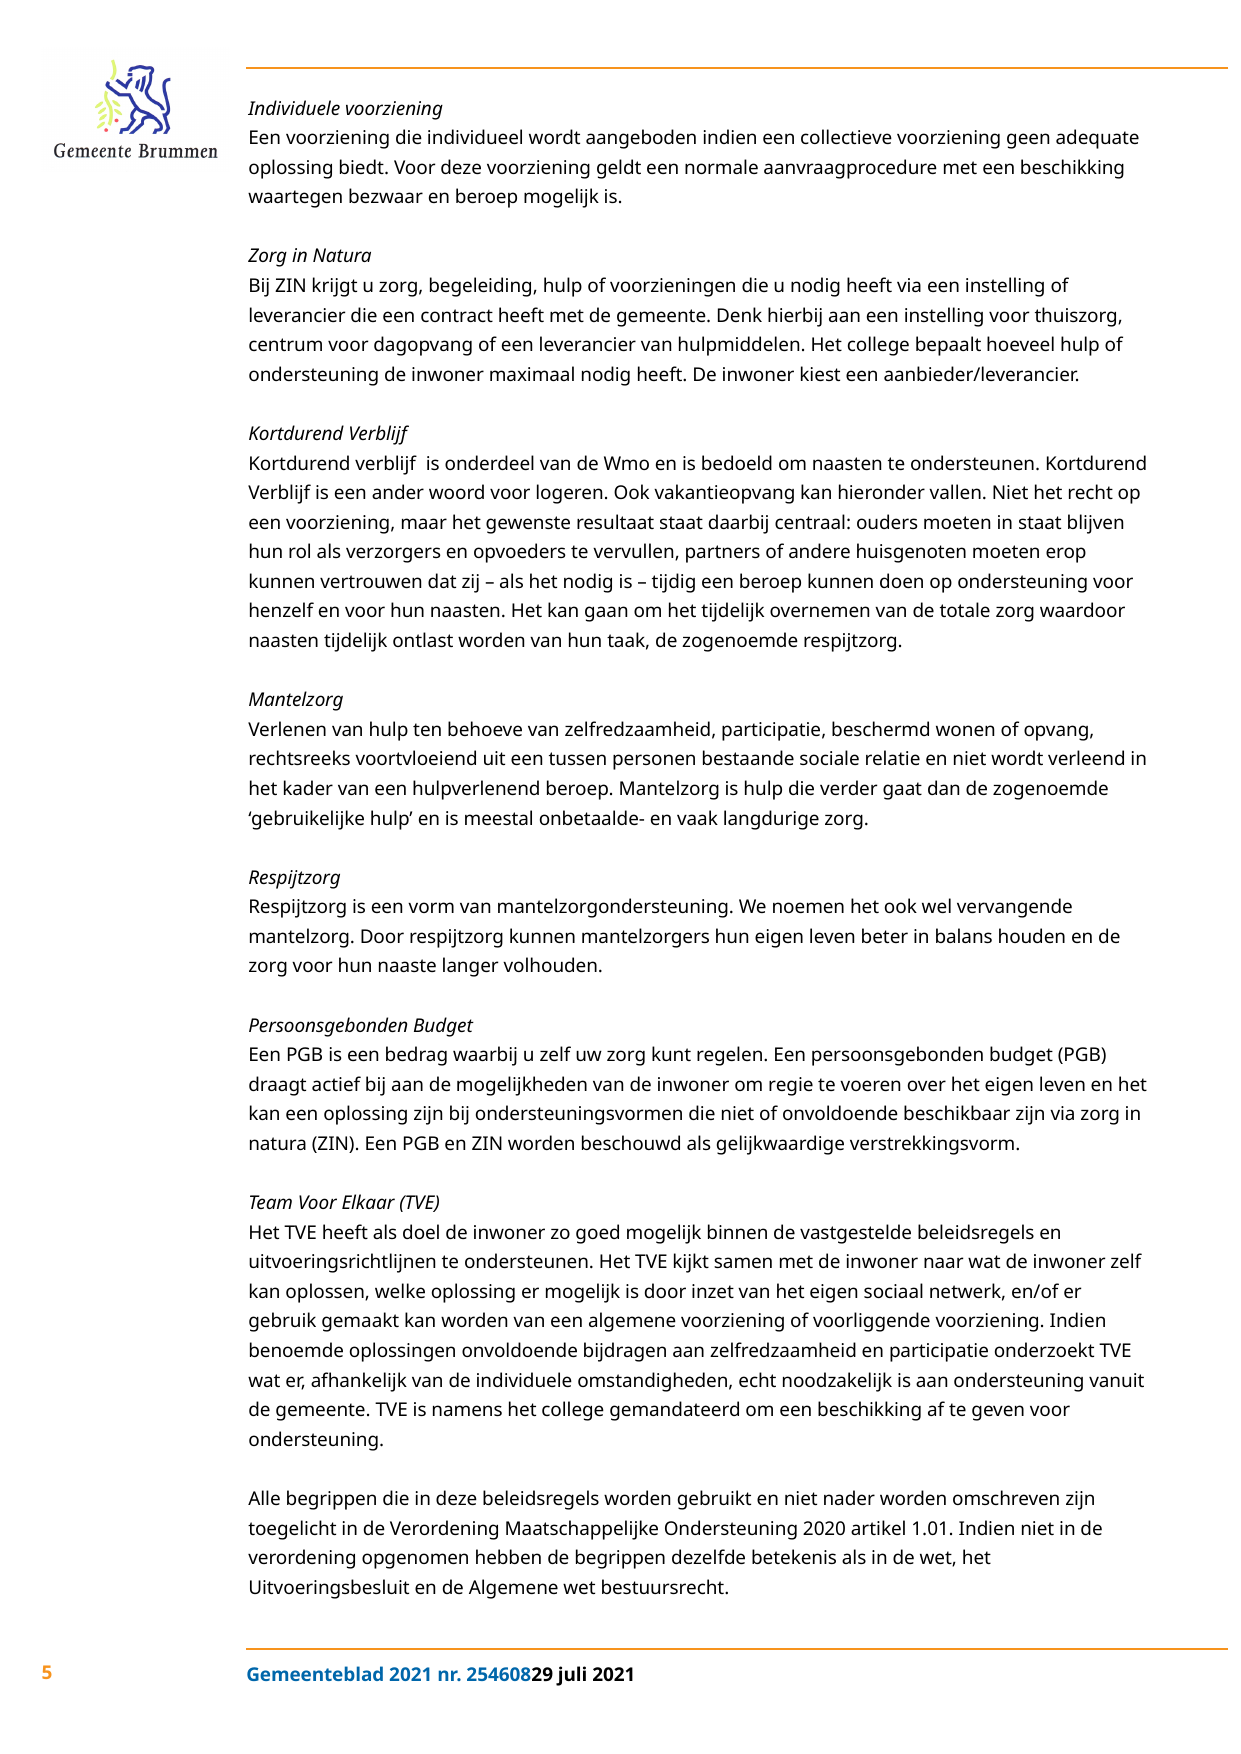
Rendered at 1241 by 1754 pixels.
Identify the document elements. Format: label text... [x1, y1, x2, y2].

text Kortdurend Verblijf [248, 420, 1152, 446]
text Verlenen van hulp ten behoeve van zelfredzaamheid, participatie, beschermd wonen of opvang, rechtsreeks voortvloeiend uit een tussen personen bestaande sociale relatie en niet wordt verleend in het kader van een hulpverlenend beroep. Mantelzorg is hulp die verder gaat dan de zogenoemde ‘gebruikelijke hulp’ en is meestal onbetaalde- en vaak langdurige zorg. [248, 716, 1152, 831]
text Individuele voorziening [248, 95, 1152, 121]
text Een PGB is een bedrag waarbij u zelf uw zorg kunt regelen. Een persoonsgebonden budget (PGB) draagt actief bij aan de mogelijkheden van de inwoner om regie te voeren over het eigen leven en het kan een oplossing zijn bij ondersteuningsvormen die niet of onvoldoende beschikbaar zijn via zorg in natura (ZIN). Een PGB en ZIN worden beschouwd als gelijkwaardige verstrekkingsvorm. [248, 1041, 1152, 1156]
text Respijtzorg [248, 864, 1152, 890]
text Kortdurend verblijf is onderdeel van de Wmo en is bedoeld om naasten te ondersteunen. Kortdurend Verblijf is een ander woord voor logeren. Ook vakantieopvang kan hieronder vallen. Niet het recht op een voorziening, maar het gewenste resultaat staat daarbij centraal: ouders moeten in staat blijven hun rol als verzorgers en opvoeders te vervullen, partners of andere huisgenoten moeten erop kunnen vertrouwen dat zij – als het nodig is – tijdig een beroep kunnen doen op ondersteuning voor henzelf en voor hun naasten. Het kan gaan om het tijdelijk overnemen van de totale zorg waardoor naasten tijdelijk ontlast worden van hun taak, de zogenoemde respijtzorg. [248, 450, 1152, 653]
text Het TVE heeft als doel de inwoner zo goed mogelijk binnen de vastgestelde beleidsregels en uitvoeringsrichtlijnen te ondersteunen. Het TVE kijkt samen met de inwoner naar wat de inwoner zelf kan oplossen, welke oplossing er mogelijk is door inzet van het eigen sociaal netwerk, en/of er gebruik gemaakt kan worden van een algemene voorziening of voorliggende voorziening. Indien benoemde oplossingen onvoldoende bijdragen aan zelfredzaamheid en participatie onderzoekt TVE wat er, afhankelijk van de individuele omstandigheden, echt noodzakelijk is aan ondersteuning vanuit de gemeente. TVE is namens het college gemandateerd om een beschikking af te geven voor ondersteuning. [248, 1219, 1152, 1452]
text Een voorziening die individueel wordt aangeboden indien een collectieve voorziening geen adequate oplossing biedt. Voor deze voorziening geldt een normale aanvraagprocedure met een beschikking waartegen bezwaar en beroep mogelijk is. [248, 124, 1152, 209]
picture [41, 47, 231, 172]
text Bij ZIN krijgt u zorg, begeleiding, hulp of voorzieningen die u nodig heeft via een instelling of leverancier die een contract heeft met de gemeente. Denk hierbij aan een instelling voor thuiszorg, centrum voor dagopvang of een leverancier van hulpmiddelen. Het college bepaalt hoeveel hulp of ondersteuning de inwoner maximaal nodig heeft. De inwoner kiest een aanbieder/leverancier. [248, 272, 1152, 387]
text Zorg in Natura [248, 243, 1152, 268]
text Mantelzorg [248, 686, 1152, 712]
text Team Voor Elkaar (TVE) [248, 1189, 1152, 1215]
text Alle begrippen die in deze beleidsregels worden gebruikt en niet nader worden omschreven zijn toegelicht in de Verordening Maatschappelijke Ondersteuning 2020 artikel 1.01. Indien niet in de verordening opgenomen hebben de begrippen dezelfde betekenis als in de wet, het Uitvoeringsbesluit en de Algemene wet bestuursrecht. [248, 1485, 1152, 1600]
text Respijtzorg is een vorm van mantelzorgondersteuning. We noemen het ook wel vervangende mantelzorg. Door respijtzorg kunnen mantelzorgers hun eigen leven beter in balans houden en de zorg voor hun naaste langer volhouden. [248, 893, 1152, 978]
text Persoonsgebonden Budget [248, 1012, 1152, 1038]
